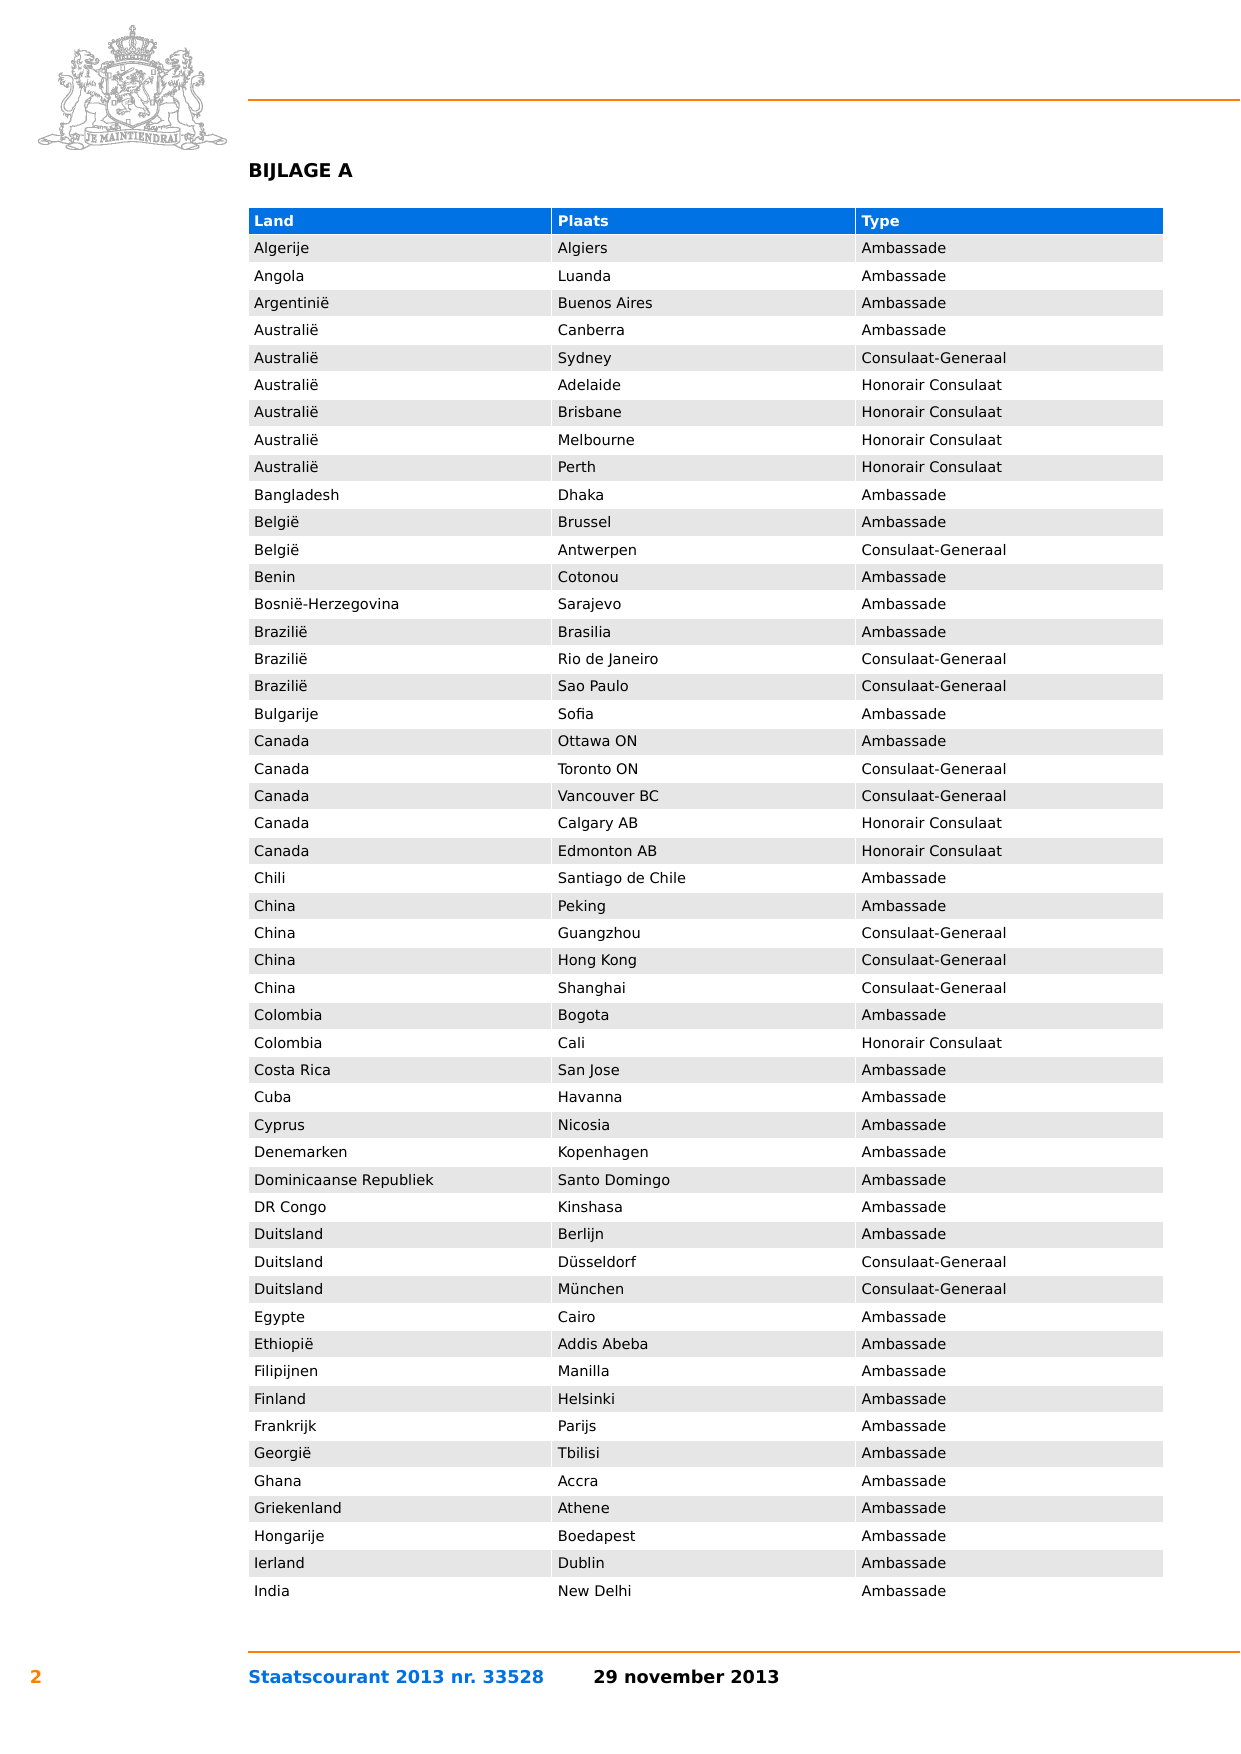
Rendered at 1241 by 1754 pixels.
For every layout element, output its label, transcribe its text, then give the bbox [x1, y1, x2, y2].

table_cell Consulaat-Generaal [856, 674, 1163, 700]
table_cell Cairo [552, 1304, 855, 1330]
table_cell Consulaat-Generaal [856, 345, 1163, 371]
table_cell Berlijn [552, 1222, 855, 1248]
table_cell China [249, 893, 551, 919]
table_cell Bangladesh [249, 482, 551, 508]
table_cell Adelaide [552, 372, 855, 399]
table_cell Ambassade [856, 1057, 1163, 1083]
table_cell Algerije [249, 235, 551, 262]
table_cell Ambassade [856, 1441, 1163, 1467]
table_cell DR Congo [249, 1194, 551, 1221]
table_cell China [249, 975, 551, 1001]
table_cell Bulgarije [249, 701, 551, 727]
table_cell Ambassade [856, 509, 1163, 536]
table_cell Ambassade [856, 1578, 1163, 1604]
table_cell Boedapest [552, 1523, 855, 1549]
picture [38, 25, 227, 150]
table_cell Dominicaanse Republiek [249, 1167, 551, 1193]
table_header Type [856, 208, 1163, 234]
table_cell Melbourne [552, 427, 855, 453]
table_cell Consulaat-Generaal [856, 948, 1163, 974]
table_cell Bosnië-Herzegovina [249, 591, 551, 618]
table_cell Ambassade [856, 1359, 1163, 1385]
table_cell Bogota [552, 1003, 855, 1029]
table_cell Honorair Consulaat [856, 427, 1163, 453]
table_cell Edmonton AB [552, 838, 855, 864]
table_cell Ambassade [856, 1386, 1163, 1412]
table_cell Honorair Consulaat [856, 811, 1163, 837]
table_cell Consulaat-Generaal [856, 1276, 1163, 1303]
table_cell Honorair Consulaat [856, 838, 1163, 864]
table_cell Brasilia [552, 619, 855, 645]
table_cell Ambassade [856, 318, 1163, 344]
table_cell Consulaat-Generaal [856, 975, 1163, 1001]
table_header Plaats [552, 208, 855, 234]
table_cell Kinshasa [552, 1194, 855, 1221]
table_cell Ambassade [856, 482, 1163, 508]
table_cell Havanna [552, 1085, 855, 1111]
table_cell Parijs [552, 1413, 855, 1440]
table_cell Australië [249, 372, 551, 399]
table_cell Ambassade [856, 290, 1163, 316]
table_cell Sao Paulo [552, 674, 855, 700]
table_cell Ambassade [856, 1194, 1163, 1221]
table_cell Duitsland [249, 1249, 551, 1275]
table_cell Ambassade [856, 1468, 1163, 1494]
table_cell Cali [552, 1030, 855, 1056]
table_cell Shanghai [552, 975, 855, 1001]
table_cell Ambassade [856, 1112, 1163, 1138]
table_cell Colombia [249, 1003, 551, 1029]
table_cell Consulaat-Generaal [856, 920, 1163, 947]
table_cell Colombia [249, 1030, 551, 1056]
table_cell Ottawa ON [552, 729, 855, 755]
table_cell Honorair Consulaat [856, 400, 1163, 426]
table_cell Egypte [249, 1304, 551, 1330]
table_cell Canada [249, 729, 551, 755]
table_cell Brussel [552, 509, 855, 536]
table_cell Canada [249, 783, 551, 809]
table_cell Ambassade [856, 1222, 1163, 1248]
table_cell Canberra [552, 318, 855, 344]
table_cell Ambassade [856, 263, 1163, 289]
table_cell Ierland [249, 1550, 551, 1577]
table_cell Algiers [552, 235, 855, 262]
table_cell Honorair Consulaat [856, 1030, 1163, 1056]
table_cell Ambassade [856, 1167, 1163, 1193]
table_cell Griekenland [249, 1496, 551, 1522]
table_cell Ambassade [856, 591, 1163, 618]
table_cell Ambassade [856, 729, 1163, 755]
table_cell Manilla [552, 1359, 855, 1385]
table_cell Ambassade [856, 1331, 1163, 1357]
table_cell Addis Abeba [552, 1331, 855, 1357]
table_cell Nicosia [552, 1112, 855, 1138]
table_cell Honorair Consulaat [856, 455, 1163, 481]
table_cell Guangzhou [552, 920, 855, 947]
table_cell Denemarken [249, 1139, 551, 1166]
table_cell Cuba [249, 1085, 551, 1111]
table_cell Athene [552, 1496, 855, 1522]
table_cell Brazilië [249, 646, 551, 673]
table_cell Hong Kong [552, 948, 855, 974]
table_cell Peking [552, 893, 855, 919]
table_cell Perth [552, 455, 855, 481]
table_cell Ambassade [856, 1413, 1163, 1440]
table_cell Calgary AB [552, 811, 855, 837]
table_cell Toronto ON [552, 756, 855, 782]
table_cell België [249, 509, 551, 536]
table_cell Helsinki [552, 1386, 855, 1412]
table_cell Tbilisi [552, 1441, 855, 1467]
table_cell Angola [249, 263, 551, 289]
table_cell Georgië [249, 1441, 551, 1467]
table_cell Ambassade [856, 235, 1163, 262]
table_cell Honorair Consulaat [856, 372, 1163, 399]
table_cell Santo Domingo [552, 1167, 855, 1193]
table_cell Ambassade [856, 1139, 1163, 1166]
table_cell Ambassade [856, 1550, 1163, 1577]
table_cell Australië [249, 318, 551, 344]
table_cell Ambassade [856, 1523, 1163, 1549]
table_cell Consulaat-Generaal [856, 1249, 1163, 1275]
table_cell Dublin [552, 1550, 855, 1577]
table_cell Frankrijk [249, 1413, 551, 1440]
table_cell Chili [249, 865, 551, 892]
table_cell Ambassade [856, 564, 1163, 590]
table_cell Ambassade [856, 1003, 1163, 1029]
table_cell Vancouver BC [552, 783, 855, 809]
table_cell Ethiopië [249, 1331, 551, 1357]
table_cell Brazilië [249, 619, 551, 645]
table_cell San Jose [552, 1057, 855, 1083]
table_cell Australië [249, 427, 551, 453]
table_cell Sarajevo [552, 591, 855, 618]
table_cell Finland [249, 1386, 551, 1412]
table_cell Brisbane [552, 400, 855, 426]
table_cell Australië [249, 400, 551, 426]
table_cell Ambassade [856, 1304, 1163, 1330]
table_cell Sydney [552, 345, 855, 371]
table_cell Hongarije [249, 1523, 551, 1549]
table_cell Ambassade [856, 1496, 1163, 1522]
table_cell Consulaat-Generaal [856, 783, 1163, 809]
table_cell Buenos Aires [552, 290, 855, 316]
table_cell Canada [249, 838, 551, 864]
table_cell Australië [249, 455, 551, 481]
table_cell Dhaka [552, 482, 855, 508]
table_cell Accra [552, 1468, 855, 1494]
table_cell Ambassade [856, 701, 1163, 727]
table_header Land [249, 208, 551, 234]
table_cell New Delhi [552, 1578, 855, 1604]
subtitle BIJLAGE A [248, 160, 1163, 182]
table_cell Brazilië [249, 674, 551, 700]
table_cell Ambassade [856, 619, 1163, 645]
table_cell Consulaat-Generaal [856, 537, 1163, 563]
table_cell China [249, 948, 551, 974]
table_cell Canada [249, 811, 551, 837]
table_cell Santiago de Chile [552, 865, 855, 892]
table_cell Ghana [249, 1468, 551, 1494]
table_cell Duitsland [249, 1276, 551, 1303]
table_cell Antwerpen [552, 537, 855, 563]
table_cell Australië [249, 345, 551, 371]
table_cell India [249, 1578, 551, 1604]
table_cell Cyprus [249, 1112, 551, 1138]
table_cell Consulaat-Generaal [856, 646, 1163, 673]
table_cell Cotonou [552, 564, 855, 590]
table_cell Costa Rica [249, 1057, 551, 1083]
table_cell Filipijnen [249, 1359, 551, 1385]
table_cell Consulaat-Generaal [856, 756, 1163, 782]
table_cell Rio de Janeiro [552, 646, 855, 673]
table_cell München [552, 1276, 855, 1303]
table_cell Ambassade [856, 1085, 1163, 1111]
table_cell Düsseldorf [552, 1249, 855, 1275]
table_cell Luanda [552, 263, 855, 289]
table_cell China [249, 920, 551, 947]
table_cell Argentinië [249, 290, 551, 316]
table_cell Benin [249, 564, 551, 590]
table_cell Ambassade [856, 865, 1163, 892]
table_cell Canada [249, 756, 551, 782]
table_cell Ambassade [856, 893, 1163, 919]
table_cell Kopenhagen [552, 1139, 855, 1166]
table_cell Duitsland [249, 1222, 551, 1248]
table_cell België [249, 537, 551, 563]
table_cell Sofia [552, 701, 855, 727]
